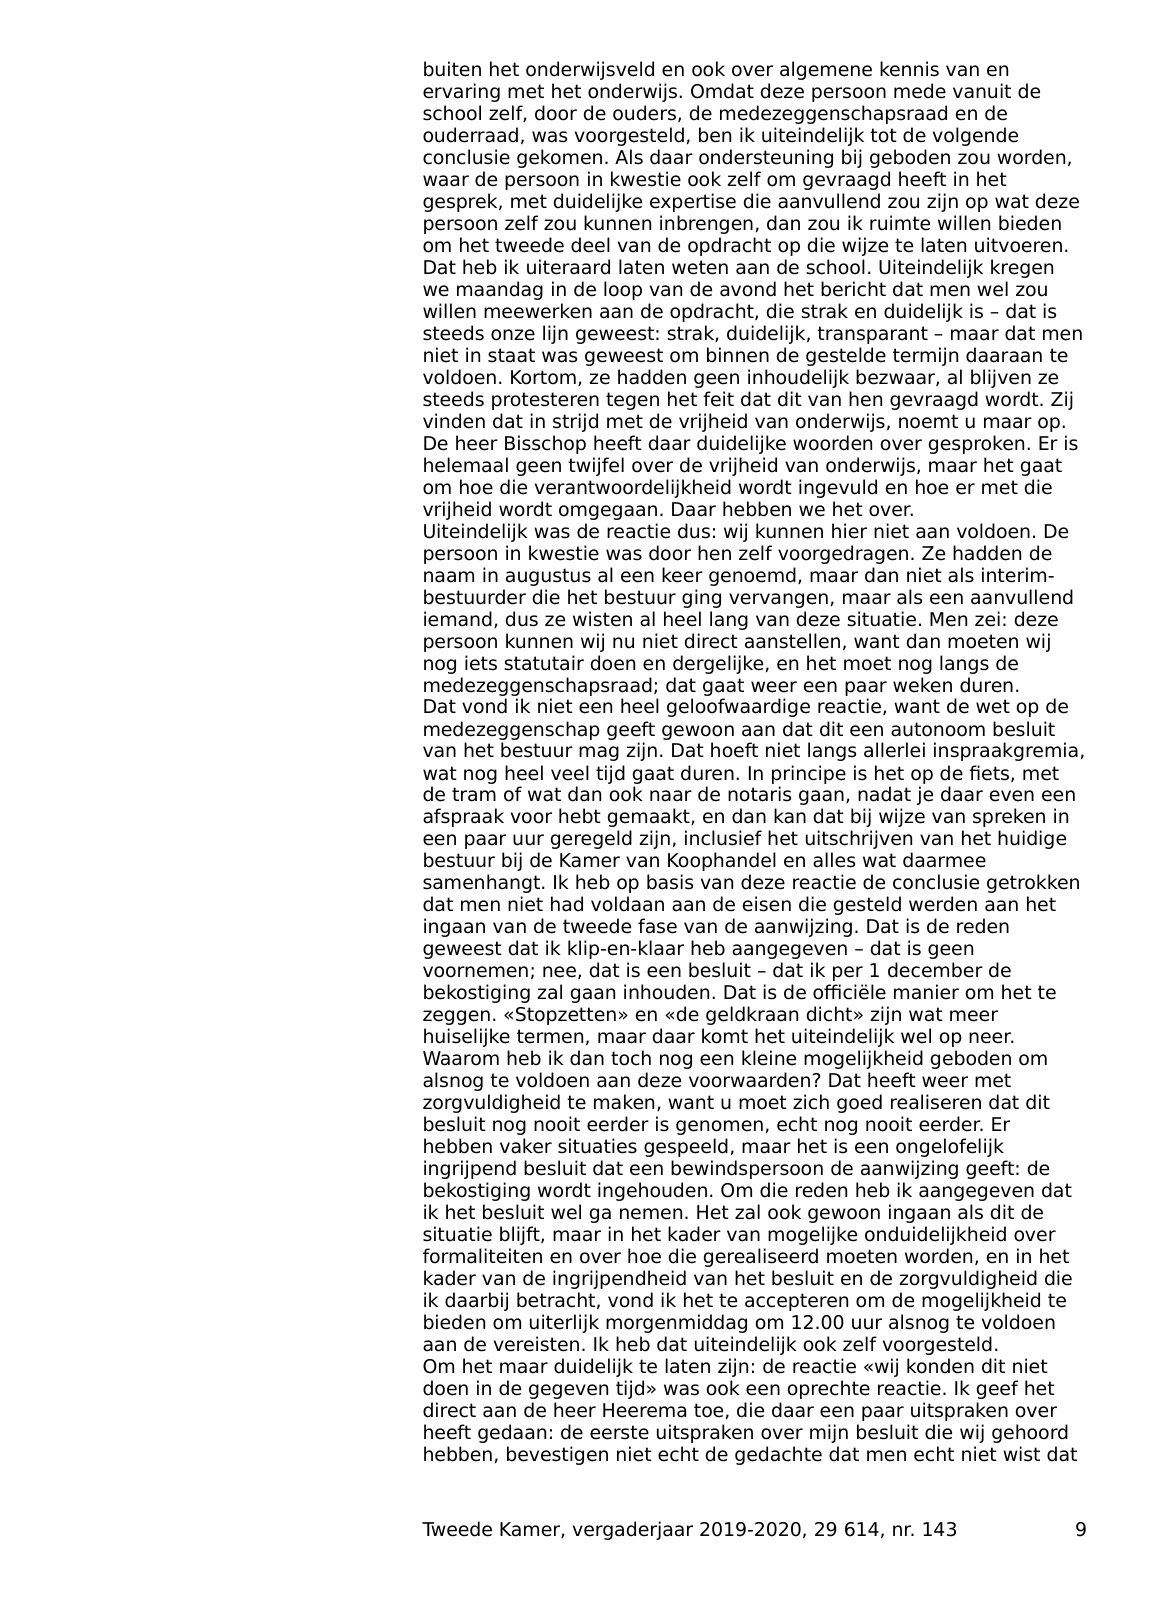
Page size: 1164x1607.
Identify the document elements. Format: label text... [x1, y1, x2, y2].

text buiten het onderwijsveld en ook over algemene kennis van en ervaring met het onderwijs. Omdat deze persoon mede vanuit de school zelf, door de ouders, de medezeggenschapsraad en de ouderraad, was voorgesteld, ben ik uiteindelijk tot de volgende conclusie gekomen. Als daar ondersteuning bij geboden zou worden, waar de persoon in kwestie ook zelf om gevraagd heeft in het gesprek, met duidelijke expertise die aanvullend zou zijn op wat deze persoon zelf zou kunnen inbrengen, dan zou ik ruimte willen bieden om het tweede deel van de opdracht op die wijze te laten uitvoeren. [422, 59, 1087, 257]
text Dat vond ik niet een heel geloofwaardige reactie, want de wet op de medezeggenschap geeft gewoon aan dat dit een autonoom besluit van het bestuur mag zijn. Dat hoeft niet langs allerlei inspraakgremia, wat nog heel veel tijd gaat duren. In principe is het op de fiets, met de tram of wat dan ook naar de notaris gaan, nadat je daar even een afspraak voor hebt gemaakt, en dan kan dat bij wijze van spreken in een paar uur geregeld zijn, inclusief het uitschrijven van het huidige bestuur bij de Kamer van Koophandel en alles wat daarmee samenhangt. Ik heb op basis van deze reactie de conclusie getrokken dat men niet had voldaan aan de eisen die gesteld werden aan het ingaan van de tweede fase van de aanwijzing. Dat is de reden geweest dat ik klip-en-klaar heb aangegeven – dat is geen voornemen; nee, dat is een besluit – dat ik per 1 december de bekostiging zal gaan inhouden. Dat is de officiële manier om het te zeggen. «Stopzetten» en «de geldkraan dicht» zijn wat meer huiselijke termen, maar daar komt het uiteindelijk wel op neer. [422, 696, 1087, 1048]
text Waarom heb ik dan toch nog een kleine mogelijkheid geboden om alsnog te voldoen aan deze voorwaarden? Dat heeft weer met zorgvuldigheid te maken, want u moet zich goed realiseren dat dit besluit nog nooit eerder is genomen, echt nog nooit eerder. Er hebben vaker situaties gespeeld, maar het is een ongelofelijk ingrijpend besluit dat een bewindspersoon de aanwijzing geeft: de bekostiging wordt ingehouden. Om die reden heb ik aangegeven dat ik het besluit wel ga nemen. Het zal ook gewoon ingaan als dit de situatie blijft, maar in het kader van mogelijke onduidelijkheid over formaliteiten en over hoe die gerealiseerd moeten worden, en in het kader van de ingrijpendheid van het besluit en de zorgvuldigheid die ik daarbij betracht, vond ik het te accepteren om de mogelijkheid te bieden om uiterlijk morgenmiddag om 12.00 uur alsnog te voldoen aan de vereisten. Ik heb dat uiteindelijk ook zelf voorgesteld. [422, 1048, 1087, 1356]
text Dat heb ik uiteraard laten weten aan de school. Uiteindelijk kregen we maandag in de loop van de avond het bericht dat men wel zou willen meewerken aan de opdracht, die strak en duidelijk is – dat is steeds onze lijn geweest: strak, duidelijk, transparant – maar dat men niet in staat was geweest om binnen de gestelde termijn daaraan te voldoen. Kortom, ze hadden geen inhoudelijk bezwaar, al blijven ze steeds protesteren tegen het feit dat dit van hen gevraagd wordt. Zij vinden dat in strijd met de vrijheid van onderwijs, noemt u maar op. De heer Bisschop heeft daar duidelijke woorden over gesproken. Er is helemaal geen twijfel over de vrijheid van onderwijs, maar het gaat om hoe die verantwoordelijkheid wordt ingevuld en hoe er met die vrijheid wordt omgegaan. Daar hebben we het over. [422, 257, 1087, 521]
text Om het maar duidelijk te laten zijn: de reactie «wij konden dit niet doen in de gegeven tijd» was ook een oprechte reactie. Ik geef het direct aan de heer Heerema toe, die daar een paar uitspraken over heeft gedaan: de eerste uitspraken over mijn besluit die wij gehoord hebben, bevestigen niet echt de gedachte dat men echt niet wist dat [422, 1356, 1087, 1466]
text Uiteindelijk was de reactie dus: wij kunnen hier niet aan voldoen. De persoon in kwestie was door hen zelf voorgedragen. Ze hadden de naam in augustus al een keer genoemd, maar dan niet als interim-bestuurder die het bestuur ging vervangen, maar als een aanvullend iemand, dus ze wisten al heel lang van deze situatie. Men zei: deze persoon kunnen wij nu niet direct aanstellen, want dan moeten wij nog iets statutair doen en dergelijke, en het moet nog langs de medezeggenschapsraad; dat gaat weer een paar weken duren. [422, 521, 1087, 696]
